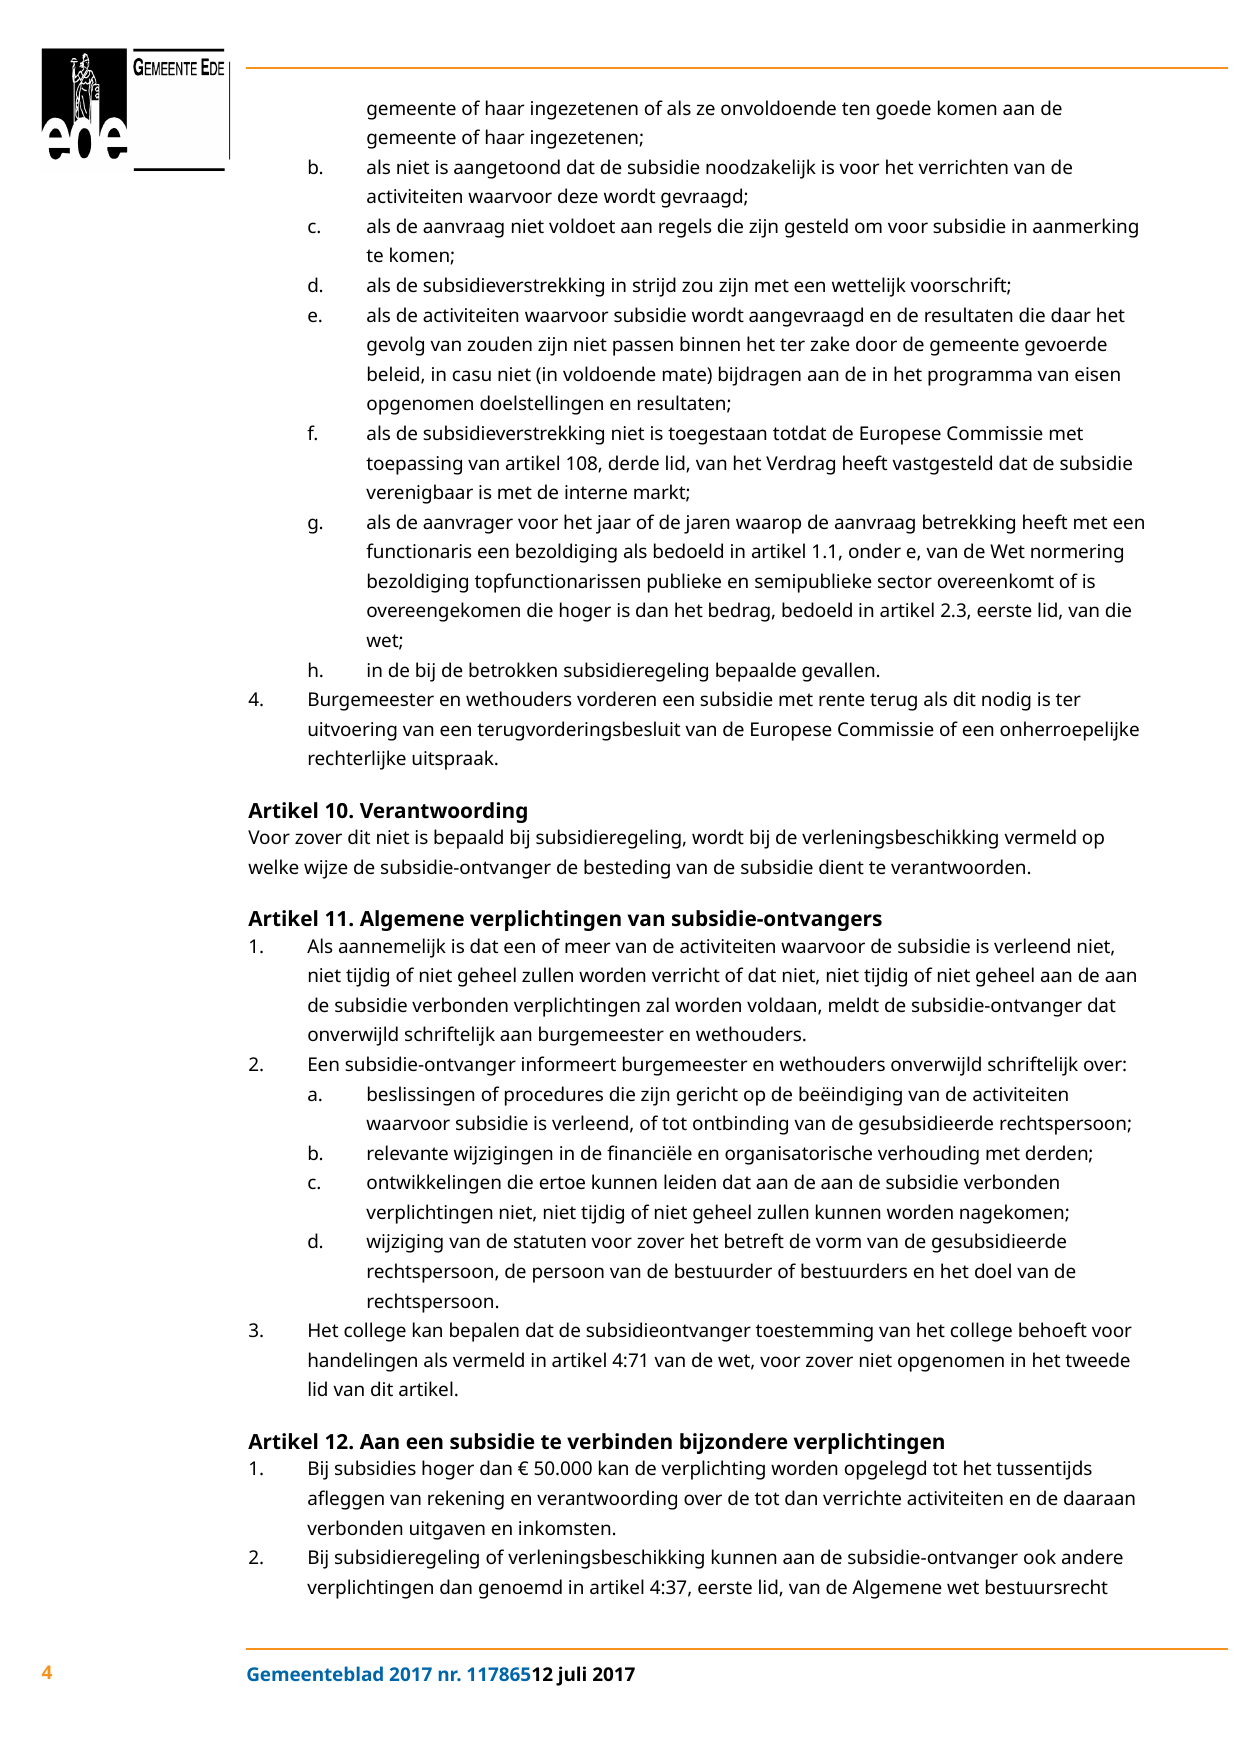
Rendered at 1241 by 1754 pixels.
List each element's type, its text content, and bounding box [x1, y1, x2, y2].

list als de aanvrager voor het jaar of de jaren waarop de aanvraag betrekking heeft met een functionaris een bezoldiging als bedoeld in artikel 1.1, onder e, van de Wet normering bezoldiging topfunctionarissen publieke en semipublieke sector overeenkomt of is overeengekomen die hoger is dan het bedrag, bedoeld in artikel 2.3, eerste lid, van die wet; [307, 509, 1152, 653]
text Artikel 12. Aan een subsidie te verbinden bijzondere verplichtingen [248, 1427, 1152, 1456]
list als de subsidieverstrekking niet is toegestaan totdat de Europese Commissie met toepassing van artikel 108, derde lid, van het Verdrag heeft vastgesteld dat de subsidie verenigbaar is met de interne markt; [307, 420, 1152, 505]
list Bij subsidies hoger dan € 50.000 kan de verplichting worden opgelegd tot het tussentijds afleggen van rekening en verantwoording over de tot dan verrichte activiteiten en de daaraan verbonden uitgaven en inkomsten. [248, 1456, 1152, 1540]
list ontwikkelingen die ertoe kunnen leiden dat aan de aan de subsidie verbonden verplichtingen niet, niet tijdig of niet geheel zullen kunnen worden nagekomen; [307, 1169, 1152, 1225]
list Een subsidie-ontvanger informeert burgemeester en wethouders onverwijld schriftelijk over: [248, 1051, 1152, 1077]
list wijziging van de statuten voor zover het betreft de vorm van de gesubsidieerde rechtspersoon, de persoon van de bestuurder of bestuurders en het doel van de rechtspersoon. [307, 1229, 1152, 1314]
list als de activiteiten waarvoor subsidie wordt aangevraagd en de resultaten die daar het gevolg van zouden zijn niet passen binnen het ter zake door de gemeente gevoerde beleid, in casu niet (in voldoende mate) bijdragen aan de in het programma van eisen opgenomen doelstellingen en resultaten; [307, 302, 1152, 416]
list beslissingen of procedures die zijn gericht op de beëindiging van de activiteiten waarvoor subsidie is verleend, of tot ontbinding van de gesubsidieerde rechtspersoon; [307, 1081, 1152, 1136]
list Burgemeester en wethouders vorderen een subsidie met rente terug als dit nodig is ter uitvoering van een terugvorderingsbesluit van de Europese Commissie of een onherroepelijke rechterlijke uitspraak. [248, 686, 1152, 771]
list als de subsidieverstrekking in strijd zou zijn met een wettelijk voorschrift; [307, 272, 1152, 298]
list Als aannemelijk is dat een of meer van de activiteiten waarvoor de subsidie is verleend niet, niet tijdig of niet geheel zullen worden verricht of dat niet, niet tijdig of niet geheel aan de aan de subsidie verbonden verplichtingen zal worden voldaan, meldt de subsidie-ontvanger dat onverwijld schriftelijk aan burgemeester en wethouders. [248, 933, 1152, 1047]
list als niet is aangetoond dat de subsidie noodzakelijk is voor het verrichten van de activiteiten waarvoor deze wordt gevraagd; [307, 154, 1152, 209]
list in de bij de betrokken subsidieregeling bepaalde gevallen. [307, 657, 1152, 683]
text Artikel 11. Algemene verplichtingen van subsidie-ontvangers [248, 904, 1152, 933]
list Het college kan bepalen dat de subsidieontvanger toestemming van het college behoeft voor handelingen als vermeld in artikel 4:71 van de wet, voor zover niet opgenomen in het tweede lid van dit artikel. [248, 1317, 1152, 1402]
text Voor zover dit niet is bepaald bij subsidieregeling, wordt bij de verleningsbeschikking vermeld op welke wijze de subsidie-ontvanger de besteding van de subsidie dient te verantwoorden. [248, 824, 1152, 880]
picture [41, 47, 231, 172]
text Artikel 10. Verantwoording [248, 796, 1152, 824]
list gemeente of haar ingezetenen of als ze onvoldoende ten goede komen aan de gemeente of haar ingezetenen; [307, 95, 1152, 150]
list als de aanvraag niet voldoet aan regels die zijn gesteld om voor subsidie in aanmerking te komen; [307, 213, 1152, 268]
list relevante wijzigingen in de financiële en organisatorische verhouding met derden; [307, 1140, 1152, 1166]
list Bij subsidieregeling of verleningsbeschikking kunnen aan de subsidie-ontvanger ook andere verplichtingen dan genoemd in artikel 4:37, eerste lid, van de Algemene wet bestuursrecht [248, 1544, 1152, 1599]
